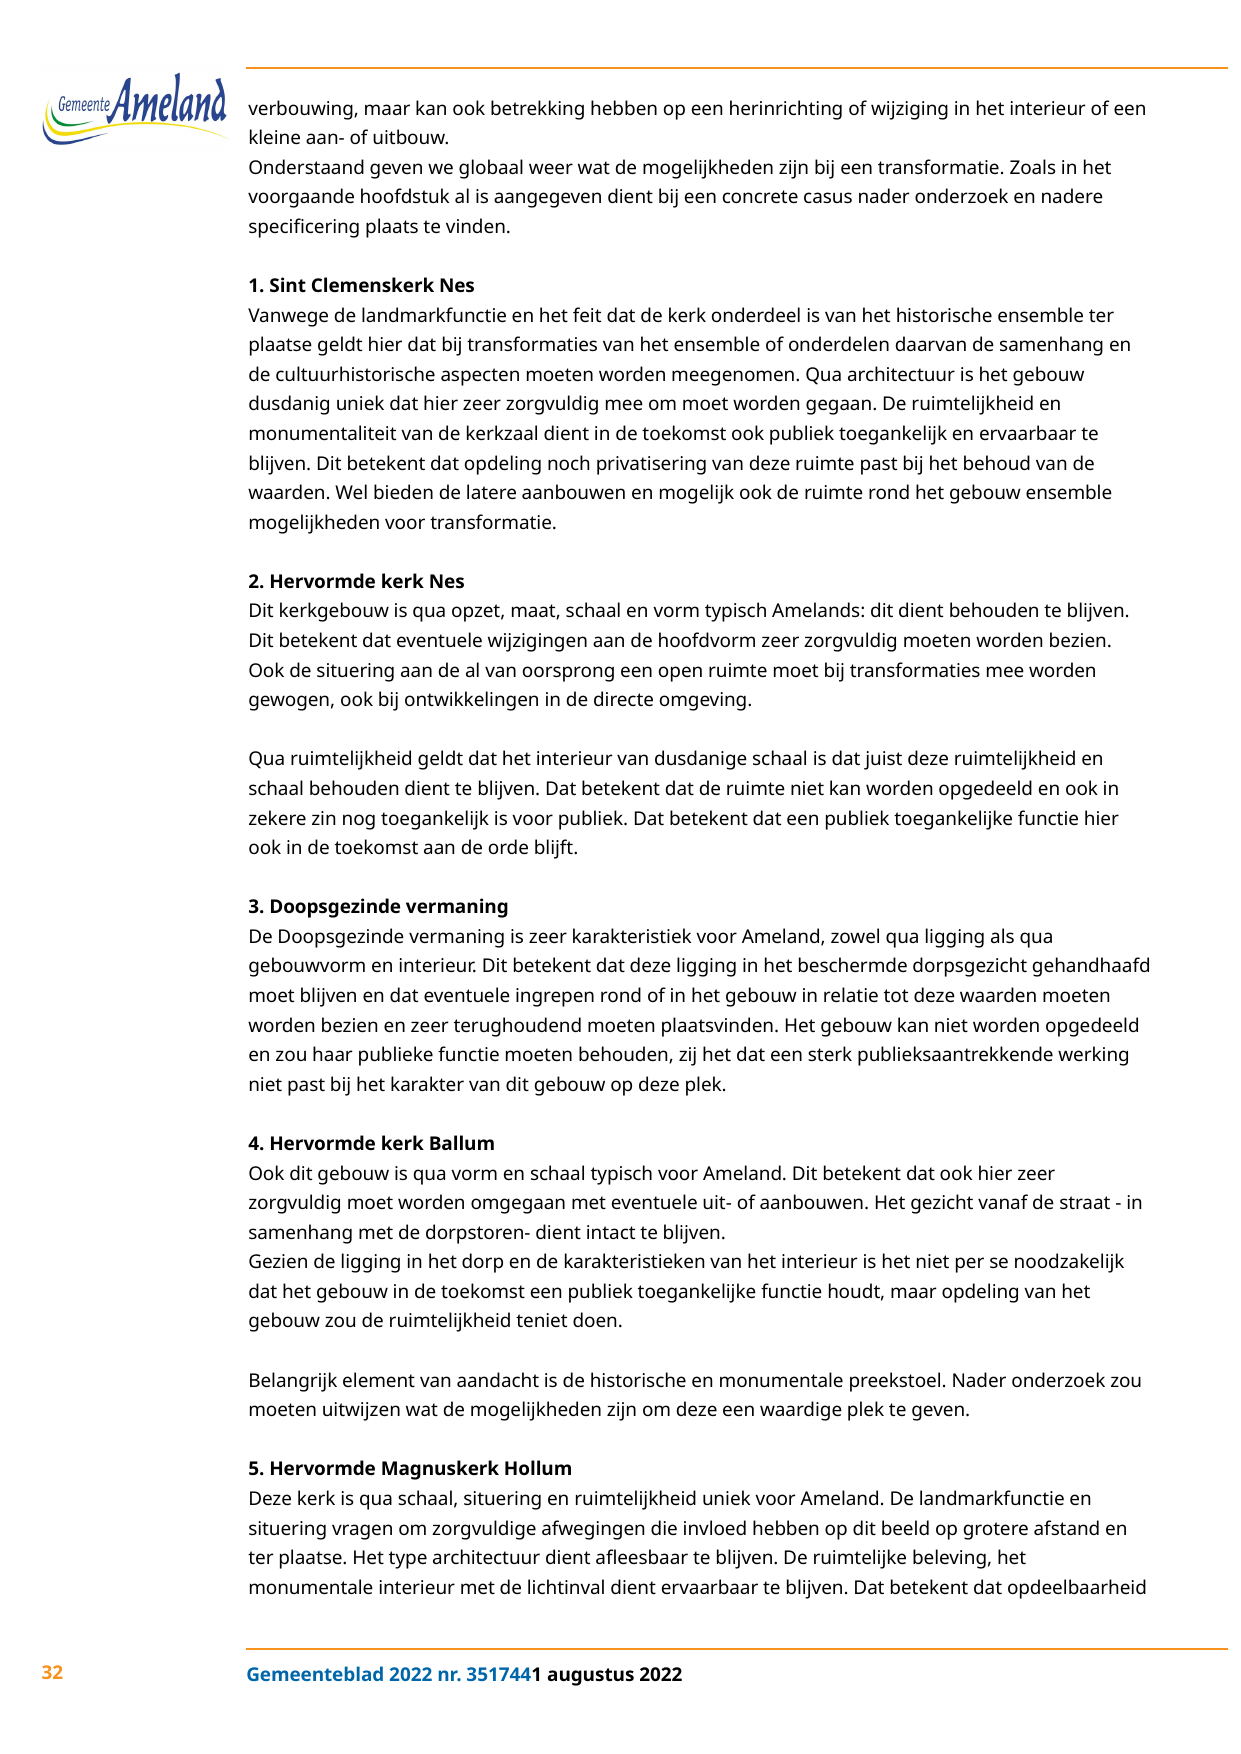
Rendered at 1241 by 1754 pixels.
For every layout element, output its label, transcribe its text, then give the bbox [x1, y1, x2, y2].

text Vanwege de landmarkfunctie en het feit dat de kerk onderdeel is van het historische ensemble ter plaatse geldt hier dat bij transformaties van het ensemble of onderdelen daarvan de samenhang en de cultuurhistorische aspecten moeten worden meegenomen. Qua architectuur is het gebouw dusdanig uniek dat hier zeer zorgvuldig mee om moet worden gegaan. De ruimtelijkheid en monumentaliteit van de kerkzaal dient in de toekomst ook publiek toegankelijk en ervaarbaar te blijven. Dit betekent dat opdeling noch privatisering van deze ruimte past bij het behoud van de waarden. Wel bieden de latere aanbouwen en mogelijk ook de ruimte rond het gebouw ensemble mogelijkheden voor transformatie. [248, 302, 1152, 535]
text Qua ruimtelijkheid geldt dat het interieur van dusdanige schaal is dat juist deze ruimtelijkheid en schaal behouden dient te blijven. Dat betekent dat de ruimte niet kan worden opgedeeld en ook in zekere zin nog toegankelijk is voor publiek. Dat betekent dat een publiek toegankelijke functie hier ook in de toekomst aan de orde blijft. [248, 746, 1152, 860]
text Gezien de ligging in het dorp en de karakteristieken van het interieur is het niet per se noodzakelijk dat het gebouw in de toekomst een publiek toegankelijke functie houdt, maar opdeling van het gebouw zou de ruimtelijkheid teniet doen. [248, 1248, 1152, 1333]
text Deze kerk is qua schaal, situering en ruimtelijkheid uniek voor Ameland. De landmarkfunctie en situering vragen om zorgvuldige afwegingen die invloed hebben op dit beeld op grotere afstand en ter plaatse. Het type architectuur dient afleesbaar te blijven. De ruimtelijke beleving, het monumentale interieur met de lichtinval dient ervaarbaar te blijven. Dat betekent dat opdeelbaarheid [248, 1485, 1152, 1600]
text 4. Hervormde kerk Ballum [248, 1130, 1152, 1156]
text verbouwing, maar kan ook betrekking hebben op een herinrichting of wijziging in het interieur of een kleine aan- of uitbouw. [248, 95, 1152, 150]
picture [41, 47, 231, 172]
text De Doopsgezinde vermaning is zeer karakteristiek voor Ameland, zowel qua ligging als qua gebouwvorm en interieur. Dit betekent dat deze ligging in het beschermde dorpsgezicht gehandhaafd moet blijven en dat eventuele ingrepen rond of in het gebouw in relatie tot deze waarden moeten worden bezien en zeer terughoudend moeten plaatsvinden. Het gebouw kan niet worden opgedeeld en zou haar publieke functie moeten behouden, zij het dat een sterk publieksaantrekkende werking niet past bij het karakter van dit gebouw op deze plek. [248, 923, 1152, 1097]
text 3. Doopsgezinde vermaning [248, 893, 1152, 919]
text Dit kerkgebouw is qua opzet, maat, schaal en vorm typisch Amelands: dit dient behouden te blijven. Dit betekent dat eventuele wijzigingen aan de hoofdvorm zeer zorgvuldig moeten worden bezien. Ook de situering aan de al van oorsprong een open ruimte moet bij transformaties mee worden gewogen, ook bij ontwikkelingen in de directe omgeving. [248, 598, 1152, 712]
text Belangrijk element van aandacht is de historische en monumentale preekstoel. Nader onderzoek zou moeten uitwijzen wat de mogelijkheden zijn om deze een waardige plek te geven. [248, 1367, 1152, 1422]
text 5. Hervormde Magnuskerk Hollum [248, 1456, 1152, 1481]
text Onderstaand geven we globaal weer wat de mogelijkheden zijn bij een transformatie. Zoals in het voorgaande hoofdstuk al is aangegeven dient bij een concrete casus nader onderzoek en nadere specificering plaats te vinden. [248, 154, 1152, 239]
text Ook dit gebouw is qua vorm en schaal typisch voor Ameland. Dit betekent dat ook hier zeer zorgvuldig moet worden omgegaan met eventuele uit- of aanbouwen. Het gezicht vanaf de straat - in samenhang met de dorpstoren- dient intact te blijven. [248, 1160, 1152, 1245]
text 1. Sint Clemenskerk Nes [248, 272, 1152, 298]
text 2. Hervormde kerk Nes [248, 568, 1152, 594]
